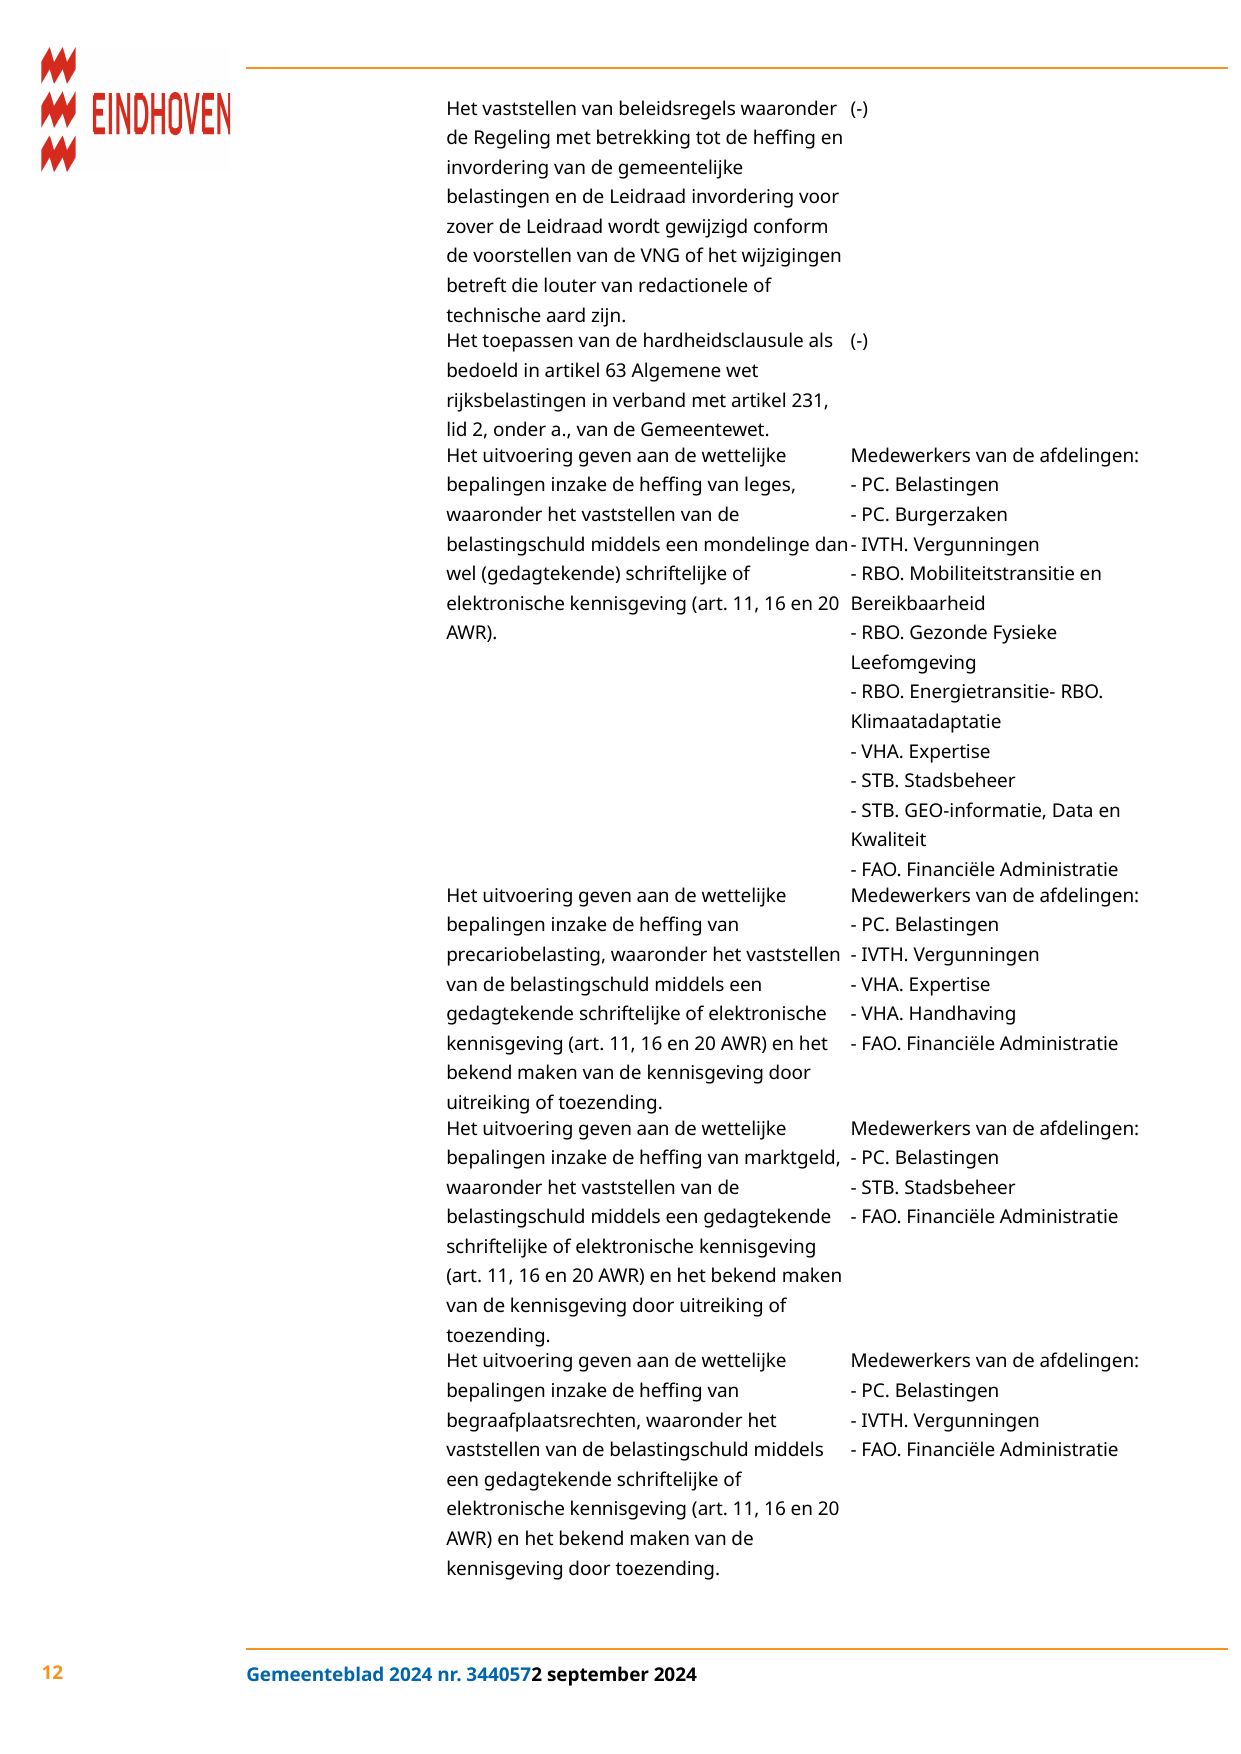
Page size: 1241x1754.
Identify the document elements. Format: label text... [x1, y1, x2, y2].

table_cell [248, 1115, 446, 1348]
table_cell (-) [850, 95, 1152, 328]
table_cell Het uitvoering geven aan de wettelijke bepalingen inzake de heffing van begraafplaatsrechten, waaronder het vaststellen van de belastingschuld middels een gedagtekende schriftelijke of elektronische kennisgeving (art. 11, 16 en 20 AWR) en het bekend maken van de kennisgeving door toezending. [446, 1348, 850, 1580]
table_cell Het uitvoering geven aan de wettelijke bepalingen inzake de heffing van marktgeld, waaronder het vaststellen van de belastingschuld middels een gedagtekende schriftelijke of elektronische kennisgeving (art. 11, 16 en 20 AWR) en het bekend maken van de kennisgeving door uitreiking of toezending. [446, 1115, 850, 1348]
table_cell Medewerkers van de afdelingen: - PC. Belastingen - STB. Stadsbeheer - FAO. Financiële Administratie [850, 1115, 1152, 1348]
table_cell Medewerkers van de afdelingen: - PC. Belastingen - PC. Burgerzaken - IVTH. Vergunningen - RBO. Mobiliteitstransitie en Bereikbaarheid - RBO. Gezonde Fysieke Leefomgeving - RBO. Energietransitie- RBO. Klimaatadaptatie - VHA. Expertise - STB. Stadsbeheer - STB. GEO-informatie, Data en Kwaliteit - FAO. Financiële Administratie [850, 442, 1152, 882]
table_cell (-) [850, 328, 1152, 442]
table_cell [248, 882, 446, 1115]
table_cell Het vaststellen van beleidsregels waaronder de Regeling met betrekking tot de heffing en invordering van de gemeentelijke belastingen en de Leidraad invordering voor zover de Leidraad wordt gewijzigd conform de voorstellen van de VNG of het wijzigingen betreft die louter van redactionele of technische aard zijn. [446, 95, 850, 328]
table_cell Het toepassen van de hardheidsclausule als bedoeld in artikel 63 Algemene wet rijksbelastingen in verband met artikel 231, lid 2, onder a., van de Gemeentewet. [446, 328, 850, 442]
table_cell Medewerkers van de afdelingen: - PC. Belastingen - IVTH. Vergunningen - FAO. Financiële Administratie [850, 1348, 1152, 1580]
table_cell Het uitvoering geven aan de wettelijke bepalingen inzake de heffing van precariobelasting, waaronder het vaststellen van de belastingschuld middels een gedagtekende schriftelijke of elektronische kennisgeving (art. 11, 16 en 20 AWR) en het bekend maken van de kennisgeving door uitreiking of toezending. [446, 882, 850, 1115]
table_cell Het uitvoering geven aan de wettelijke bepalingen inzake de heffing van leges, waaronder het vaststellen van de belastingschuld middels een mondelinge dan wel (gedagtekende) schriftelijke of elektronische kennisgeving (art. 11, 16 en 20 AWR). [446, 442, 850, 882]
table_cell Medewerkers van de afdelingen: - PC. Belastingen - IVTH. Vergunningen - VHA. Expertise - VHA. Handhaving - FAO. Financiële Administratie [850, 882, 1152, 1115]
table_cell [248, 328, 446, 442]
table_cell [248, 1348, 446, 1580]
table_cell [248, 95, 446, 328]
picture [41, 47, 231, 172]
table_cell [248, 442, 446, 882]
